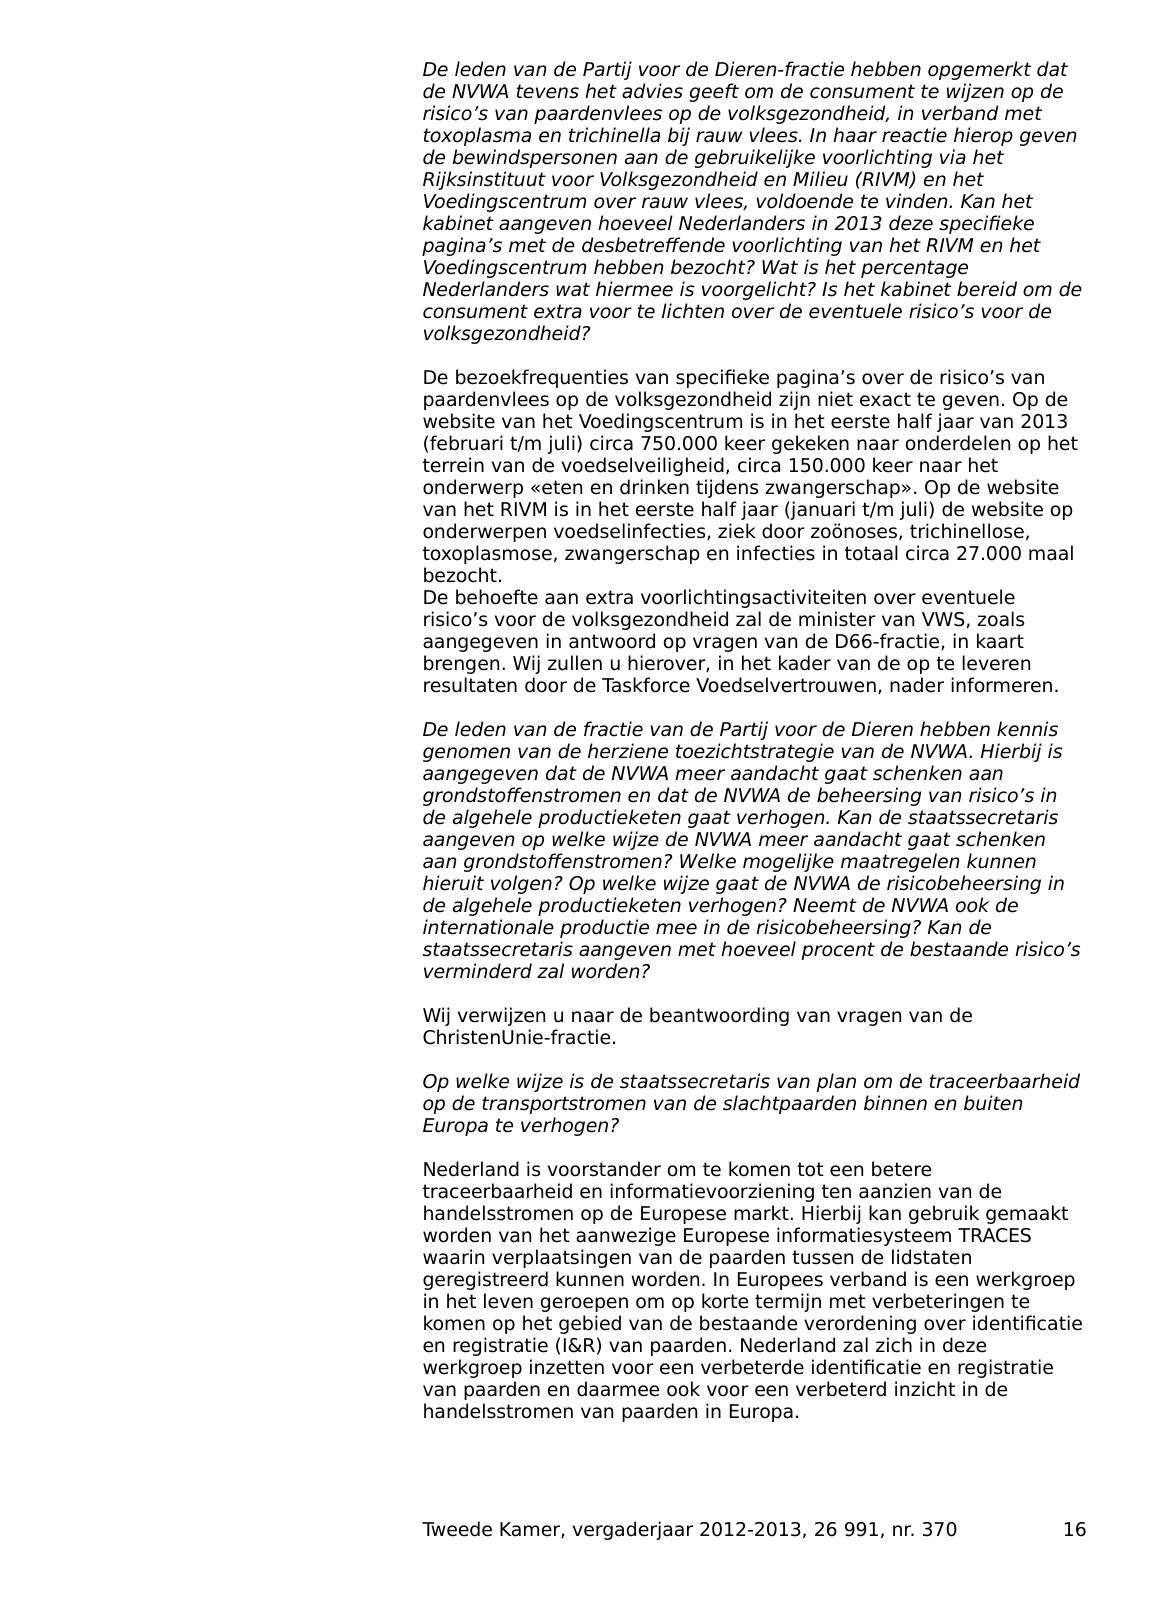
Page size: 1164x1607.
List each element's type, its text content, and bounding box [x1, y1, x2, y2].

subtitle Op welke wijze is de staatssecretaris van plan om de traceerbaarheid op de transportstromen van de slachtpaarden binnen en buiten Europa te verhogen? [422, 1071, 1087, 1137]
text Nederland is voorstander om te komen tot een betere traceerbaarheid en informatievoorziening ten aanzien van de handelsstromen op de Europese markt. Hierbij kan gebruik gemaakt worden van het aanwezige Europese informatiesysteem TRACES waarin verplaatsingen van de paarden tussen de lidstaten geregistreerd kunnen worden. In Europees verband is een werkgroep in het leven geroepen om op korte termijn met verbeteringen te komen op het gebied van de bestaande verordening over identificatie en registratie (I&R) van paarden. Nederland zal zich in deze werkgroep inzetten voor een verbeterde identificatie en registratie van paarden en daarmee ook voor een verbeterd inzicht in de handelsstromen van paarden in Europa. [422, 1159, 1087, 1423]
text Wij verwijzen u naar de beantwoording van vragen van de ChristenUnie-fractie. [422, 1005, 1087, 1049]
subtitle De leden van de fractie van de Partij voor de Dieren hebben kennis genomen van de herziene toezichtstrategie van de NVWA. Hierbij is aangegeven dat de NVWA meer aandacht gaat schenken aan grondstoffenstromen en dat de NVWA de beheersing van risico’s in de algehele productieketen gaat verhogen. Kan de staatssecretaris aangeven op welke wijze de NVWA meer aandacht gaat schenken aan grondstoffenstromen? Welke mogelijke maatregelen kunnen hieruit volgen? Op welke wijze gaat de NVWA de risicobeheersing in de algehele productieketen verhogen? Neemt de NVWA ook de internationale productie mee in de risicobeheersing? Kan de staatssecretaris aangeven met hoeveel procent de bestaande risico’s verminderd zal worden? [422, 719, 1087, 983]
text De bezoekfrequenties van specifieke pagina’s over de risico’s van paardenvlees op de volksgezondheid zijn niet exact te geven. Op de website van het Voedingscentrum is in het eerste half jaar van 2013 (februari t/m juli) circa 750.000 keer gekeken naar onderdelen op het terrein van de voedselveiligheid, circa 150.000 keer naar het onderwerp «eten en drinken tijdens zwangerschap». Op de website van het RIVM is in het eerste half jaar (januari t/m juli) de website op onderwerpen voedselinfecties, ziek door zoönoses, trichinellose, toxoplasmose, zwangerschap en infecties in totaal circa 27.000 maal bezocht. [422, 367, 1087, 587]
text De behoefte aan extra voorlichtingsactiviteiten over eventuele risico’s voor de volksgezondheid zal de minister van VWS, zoals aangegeven in antwoord op vragen van de D66-fractie, in kaart brengen. Wij zullen u hierover, in het kader van de op te leveren resultaten door de Taskforce Voedselvertrouwen, nader informeren. [422, 587, 1087, 697]
subtitle De leden van de Partij voor de Dieren-fractie hebben opgemerkt dat de NVWA tevens het advies geeft om de consument te wijzen op de risico’s van paardenvlees op de volksgezondheid, in verband met toxoplasma en trichinella bij rauw vlees. In haar reactie hierop geven de bewindspersonen aan de gebruikelijke voorlichting via het Rijksinstituut voor Volksgezondheid en Milieu (RIVM) en het Voedingscentrum over rauw vlees, voldoende te vinden. Kan het kabinet aangeven hoeveel Nederlanders in 2013 deze specifieke pagina’s met de desbetreffende voorlichting van het RIVM en het Voedingscentrum hebben bezocht? Wat is het percentage Nederlanders wat hiermee is voorgelicht? Is het kabinet bereid om de consument extra voor te lichten over de eventuele risico’s voor de volksgezondheid? [422, 59, 1087, 345]
